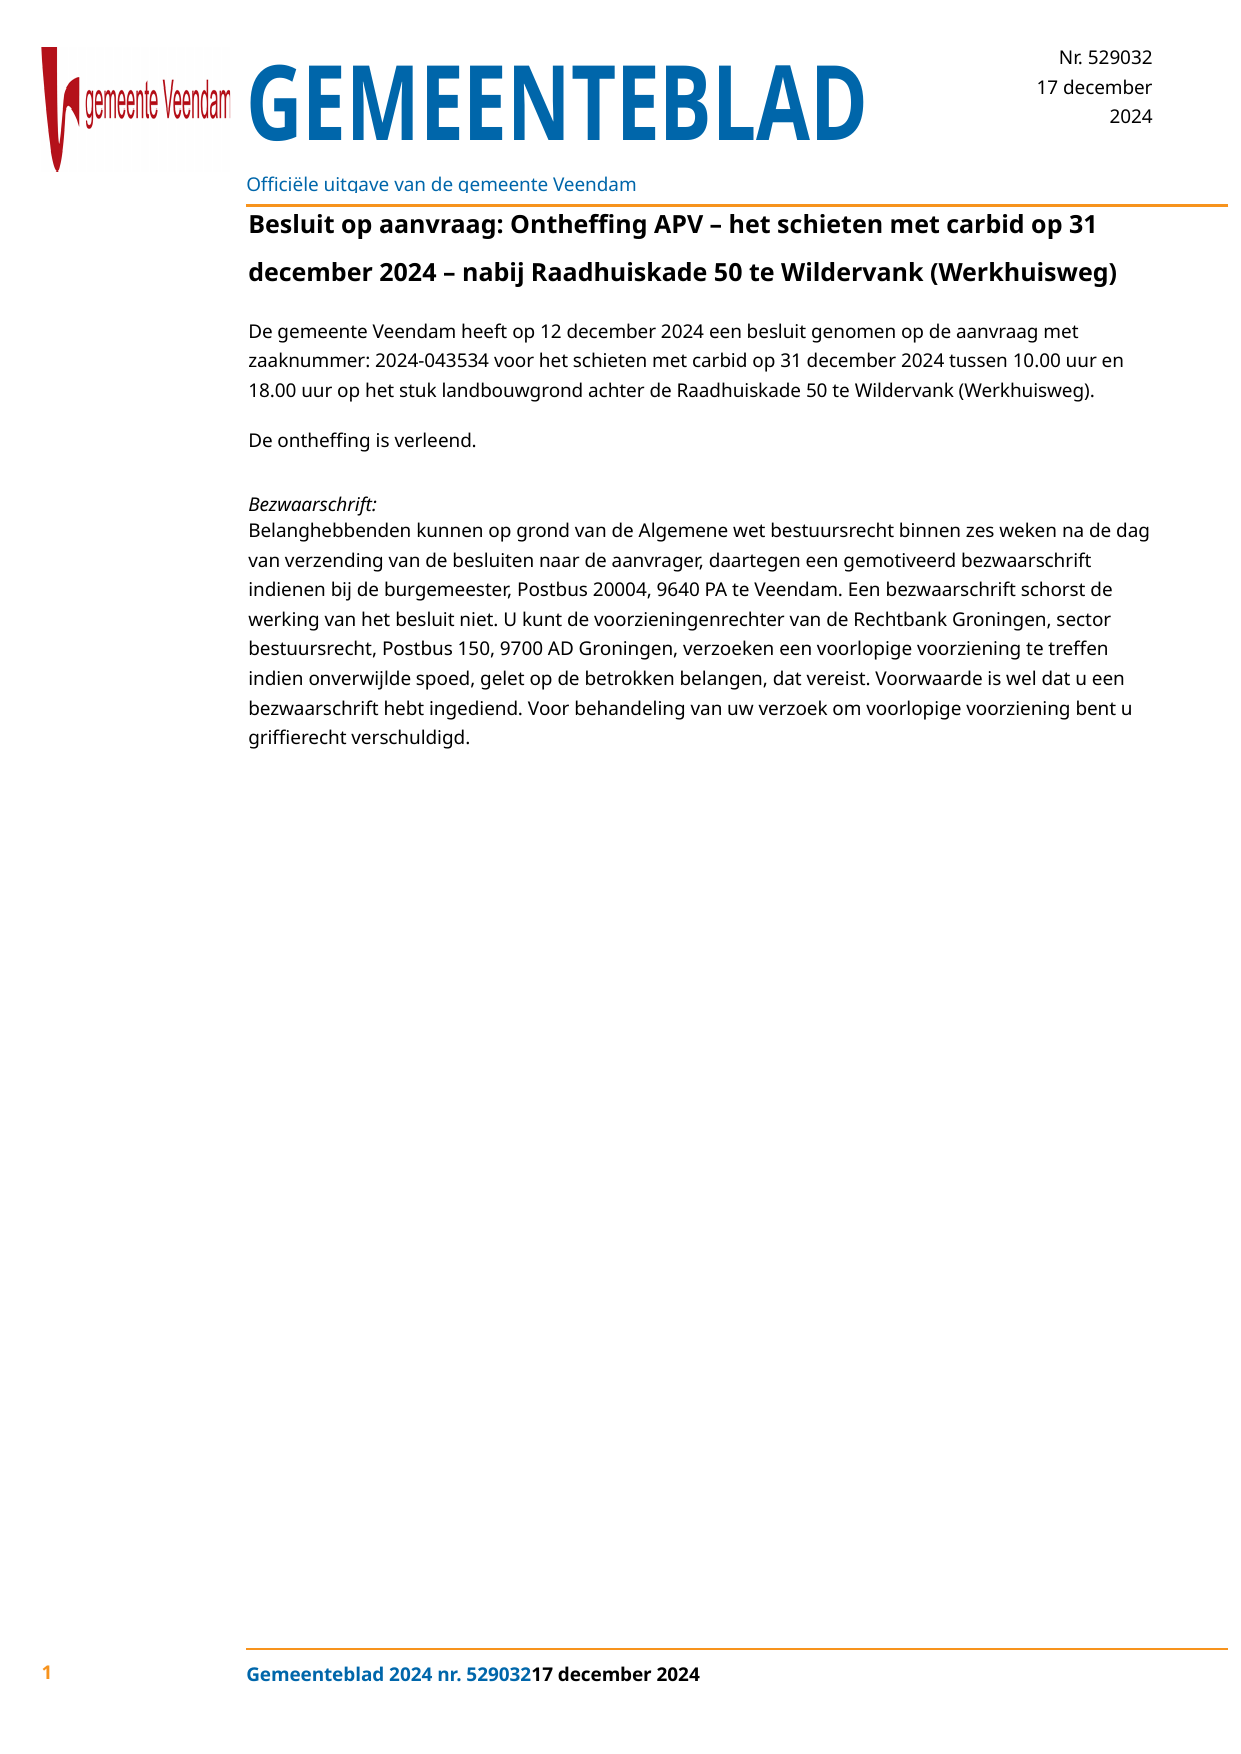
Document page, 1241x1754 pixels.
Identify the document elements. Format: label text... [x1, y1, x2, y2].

text Besluit op aanvraag: Ontheffing APV – het schieten met carbid op 31 december 2024 – nabij Raadhuiskade 50 te Wildervank (Werkhuisweg) [248, 207, 1152, 288]
text De ontheffing is verleend. [248, 427, 1152, 453]
text De gemeente Veendam heeft op 12 december 2024 een besluit genomen op de aanvraag met zaaknummer: 2024-043534 voor het schieten met carbid op 31 december 2024 tussen 10.00 uur en 18.00 uur op het stuk landbouwgrond achter de Raadhuiskade 50 te Wildervank (Werkhuisweg). [248, 318, 1152, 403]
picture [41, 47, 231, 172]
text Belanghebbenden kunnen op grond van de Algemene wet bestuursrecht binnen zes weken na de dag van verzending van de besluiten naar de aanvrager, daartegen een gemotiveerd bezwaarschrift indienen bij de burgemeester, Postbus 20004, 9640 PA te Veendam. Een bezwaarschrift schorst de werking van het besluit niet. U kunt de voorzieningenrechter van de Rechtbank Groningen, sector bestuursrecht, Postbus 150, 9700 AD Groningen, verzoeken een voorlopige voorziening te treffen indien onverwijlde spoed, gelet op de betrokken belangen, dat vereist. Voorwaarde is wel dat u een bezwaarschrift hebt ingediend. Voor behandeling van uw verzoek om voorlopige voorziening bent u griffierecht verschuldigd. [248, 517, 1152, 750]
text Bezwaarschrift: [248, 491, 1152, 517]
